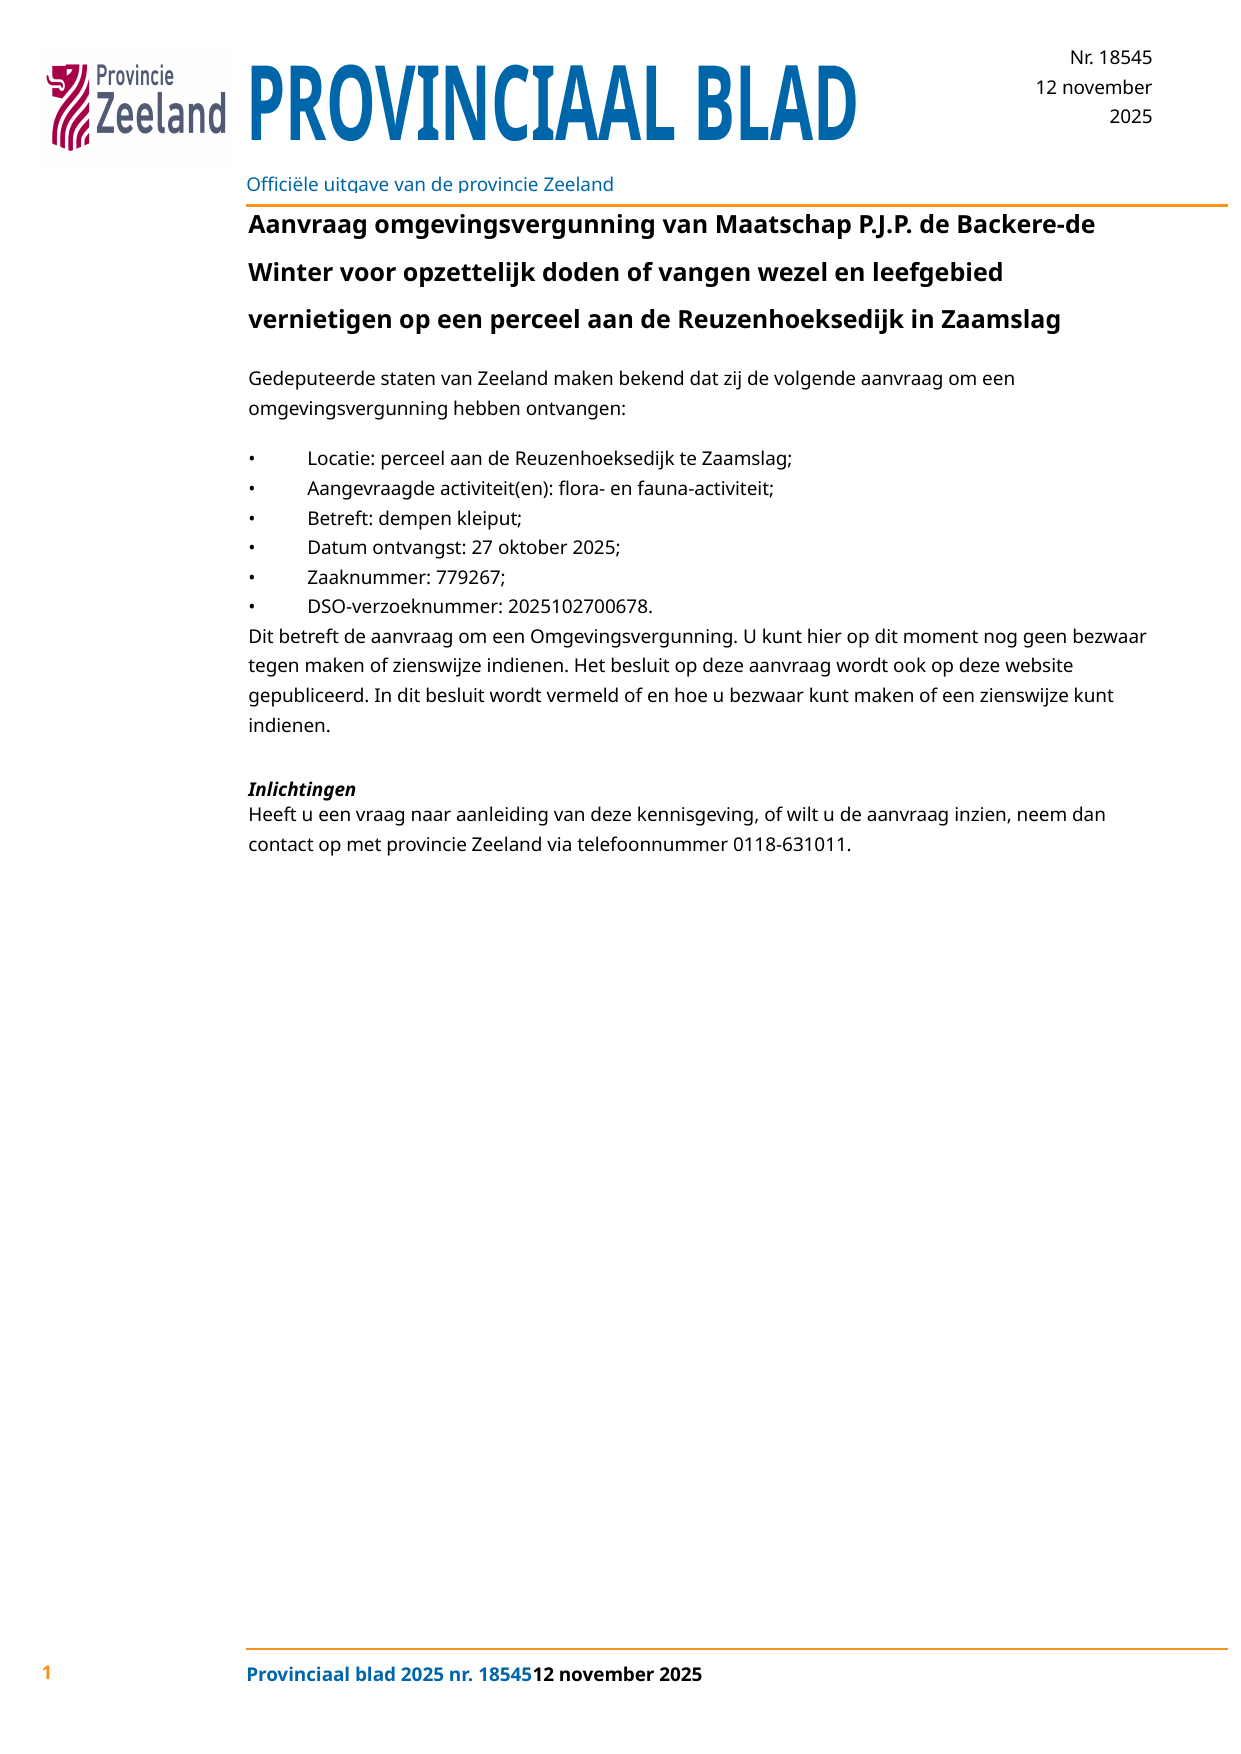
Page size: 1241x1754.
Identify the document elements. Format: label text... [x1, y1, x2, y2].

list Zaaknummer: 779267; [248, 564, 1152, 589]
list Betreft: dempen kleiput; [248, 505, 1152, 530]
text Gedeputeerde staten van Zeeland maken bekend dat zij de volgende aanvraag om een omgevingsvergunning hebben ontvangen: [248, 366, 1152, 421]
list Aangevraagde activiteit(en): flora- en fauna-activiteit; [248, 475, 1152, 501]
list Locatie: perceel aan de Reuzenhoeksedijk te Zaamslag; [248, 446, 1152, 471]
picture [41, 47, 231, 172]
text Aanvraag omgevingsvergunning van Maatschap P.J.P. de Backere-de Winter voor opzettelijk doden of vangen wezel en leefgebied vernietigen op een perceel aan de Reuzenhoeksedijk in Zaamslag [248, 207, 1152, 336]
text Heeft u een vraag naar aanleiding van deze kennisgeving, of wilt u de aanvraag inzien, neem dan contact op met provincie Zeeland via telefoonnummer 0118-631011. [248, 801, 1152, 857]
text Inlichtingen [248, 776, 1152, 801]
list DSO-verzoeknummer: 2025102700678. [248, 593, 1152, 619]
text Dit betreft de aanvraag om een Omgevingsvergunning. U kunt hier op dit moment nog geen bezwaar tegen maken of zienswijze indienen. Het besluit op deze aanvraag wordt ook op deze website gepubliceerd. In dit besluit wordt vermeld of en hoe u bezwaar kunt maken of een zienswijze kunt indienen. [248, 623, 1152, 737]
list Datum ontvangst: 27 oktober 2025; [248, 534, 1152, 560]
